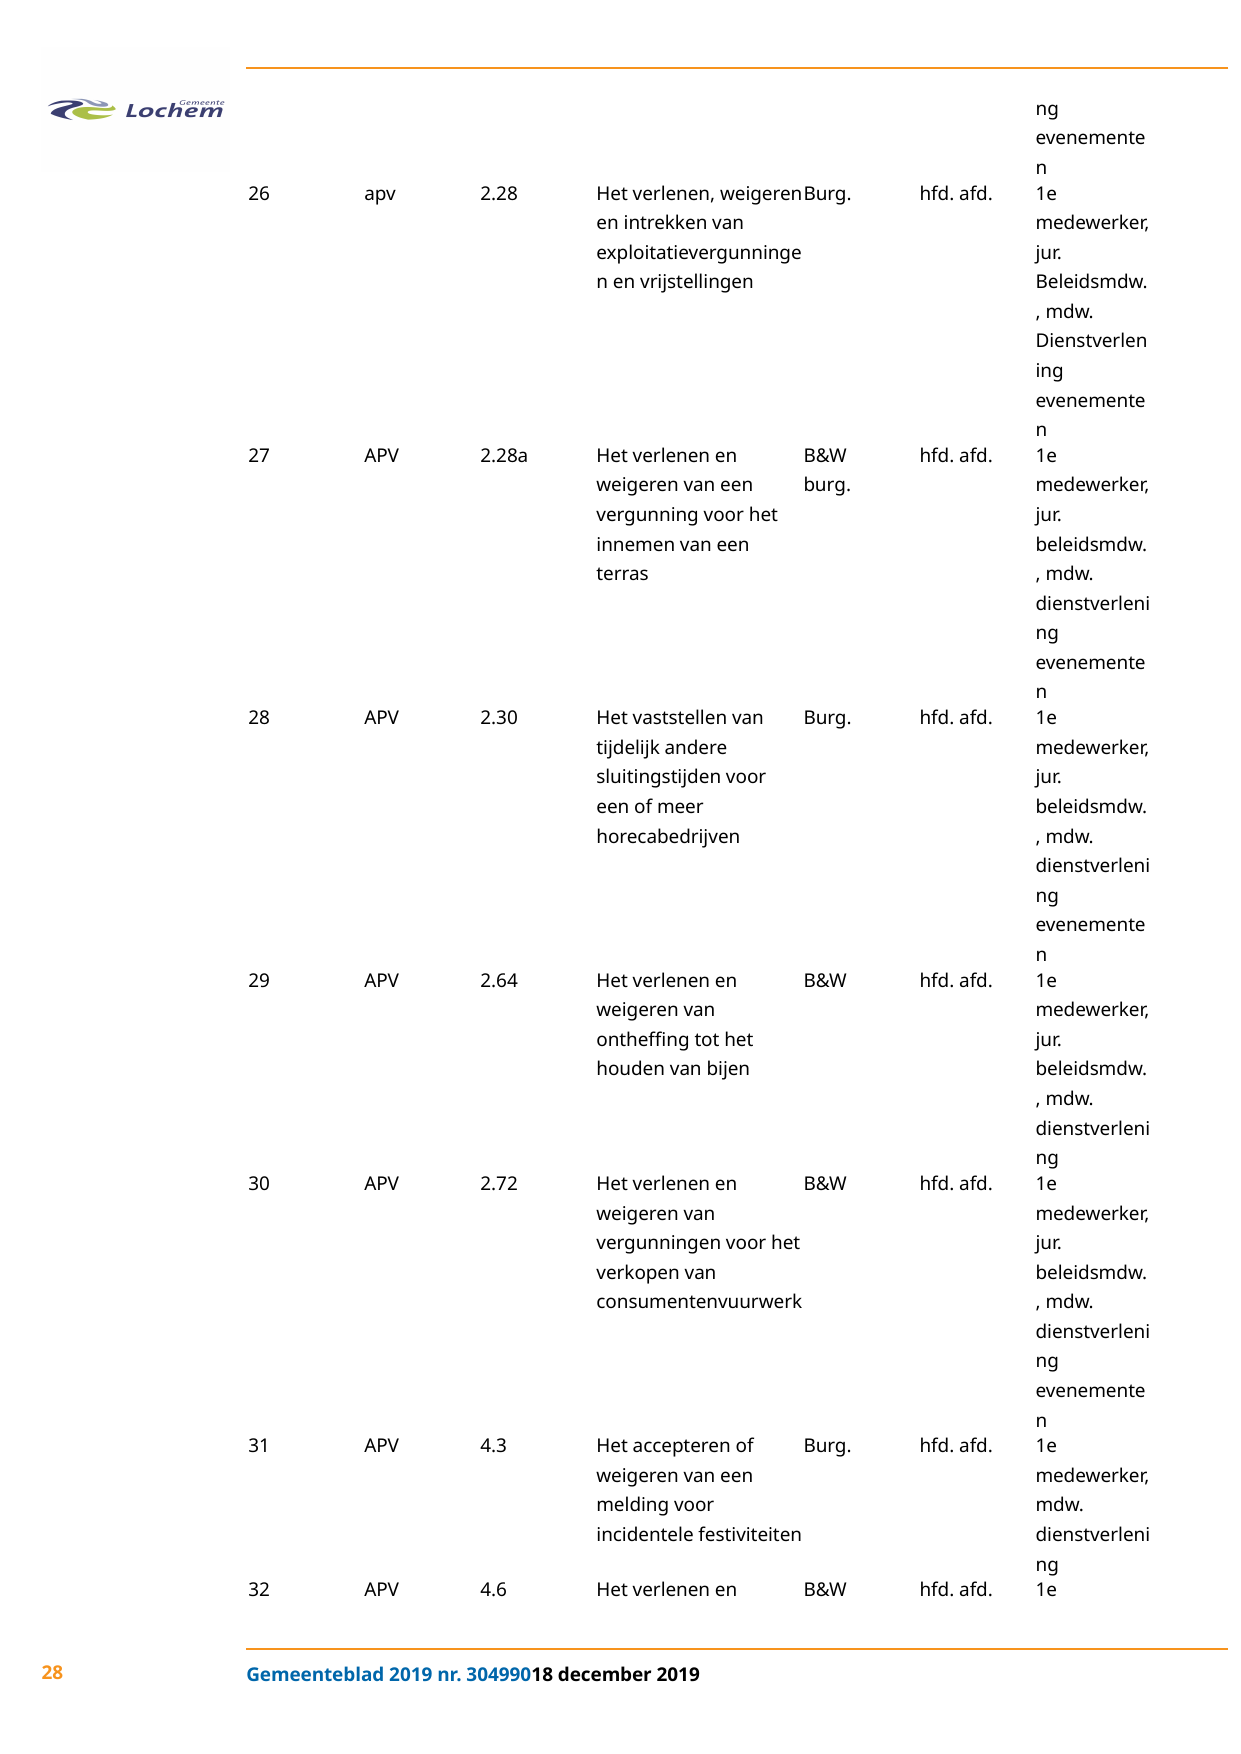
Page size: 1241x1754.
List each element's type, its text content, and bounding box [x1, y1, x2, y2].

table_cell 31 [248, 1433, 364, 1577]
table_cell B&W burg. [803, 442, 919, 704]
table_cell Het verlenen en weigeren van een vergunning voor het innemen van een terras [596, 442, 803, 704]
table_cell Het vaststellen van tijdelijk andere sluitingstijden voor een of meer horecabedrijven [596, 705, 803, 967]
table_cell B&W [803, 1170, 919, 1432]
table_cell hfd. afd. [919, 1577, 1035, 1602]
table_cell B&W [803, 1577, 919, 1602]
table_cell Burg. [803, 705, 919, 967]
table_cell 2.28a [480, 442, 596, 704]
table_cell [480, 95, 596, 180]
table_cell APV [364, 442, 480, 704]
table_cell APV [364, 1577, 480, 1602]
table_cell 1e medewerker, jur. beleidsmdw., mdw. dienstverlening evenementen [1035, 1170, 1152, 1432]
table_cell 4.6 [480, 1577, 596, 1602]
table_cell hfd. afd. [919, 967, 1035, 1170]
table_cell 2.30 [480, 705, 596, 967]
table_cell [919, 95, 1035, 180]
picture [41, 47, 231, 172]
table_cell APV [364, 967, 480, 1170]
table_cell hfd. afd. [919, 180, 1035, 442]
table_cell Het verlenen en [596, 1577, 803, 1602]
table_cell Het accepteren of weigeren van een melding voor incidentele festiviteiten [596, 1433, 803, 1577]
table_cell hfd. afd. [919, 1433, 1035, 1577]
table_cell hfd. afd. [919, 442, 1035, 704]
table_cell ng evenementen [1035, 95, 1152, 180]
table_cell 2.72 [480, 1170, 596, 1432]
table_cell [364, 95, 480, 180]
table_cell 1e medewerker, jur. Beleidsmdw., mdw. Dienstverlening evenementen [1035, 180, 1152, 442]
table_cell 26 [248, 180, 364, 442]
table_cell Het verlenen en weigeren van ontheffing tot het houden van bijen [596, 967, 803, 1170]
table_cell 1e medewerker, mdw. dienstverlening [1035, 1433, 1152, 1577]
table_cell Het verlenen, weigeren en intrekken van exploitatievergunningen en vrijstellingen [596, 180, 803, 442]
table_cell 2.28 [480, 180, 596, 442]
table_cell [596, 95, 803, 180]
table_cell 4.3 [480, 1433, 596, 1577]
table_cell 1e medewerker, jur. beleidsmdw., mdw. dienstverlening [1035, 967, 1152, 1170]
table_cell apv [364, 180, 480, 442]
table_cell 29 [248, 967, 364, 1170]
table_cell 1e medewerker, jur. beleidsmdw., mdw. dienstverlening evenementen [1035, 442, 1152, 704]
table_cell hfd. afd. [919, 705, 1035, 967]
table_cell [248, 95, 364, 180]
table_cell Het verlenen en weigeren van vergunningen voor het verkopen van consumentenvuurwerk [596, 1170, 803, 1432]
table_cell 27 [248, 442, 364, 704]
table_cell Burg. [803, 1433, 919, 1577]
table_cell B&W [803, 967, 919, 1170]
table_cell 1e [1035, 1577, 1152, 1602]
table_cell 28 [248, 705, 364, 967]
table_cell 30 [248, 1170, 364, 1432]
table_cell 1e medewerker, jur. beleidsmdw., mdw. dienstverlening evenementen [1035, 705, 1152, 967]
table_cell APV [364, 1170, 480, 1432]
table_cell 2.64 [480, 967, 596, 1170]
table_cell hfd. afd. [919, 1170, 1035, 1432]
table_cell Burg. [803, 180, 919, 442]
table_cell 32 [248, 1577, 364, 1602]
table_cell APV [364, 1433, 480, 1577]
table_cell APV [364, 705, 480, 967]
table_cell [803, 95, 919, 180]
